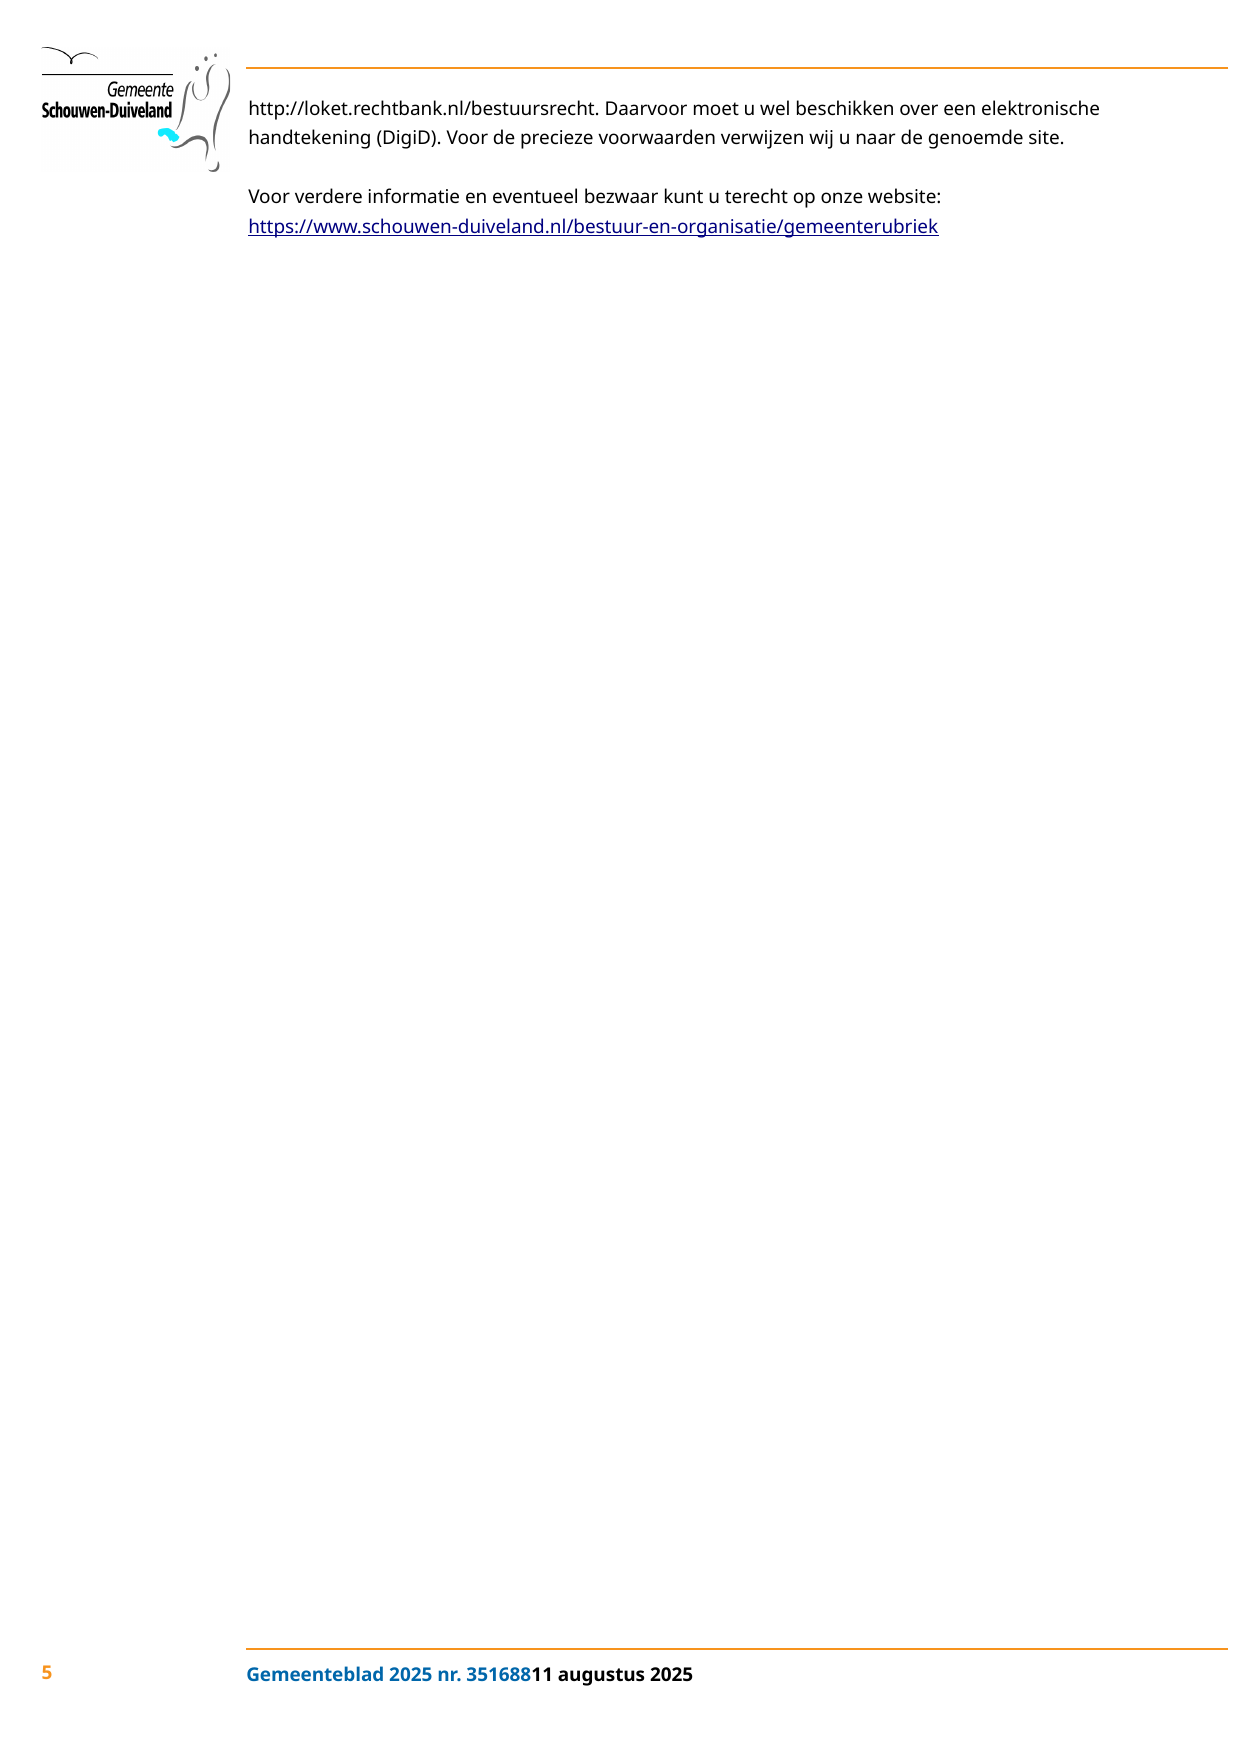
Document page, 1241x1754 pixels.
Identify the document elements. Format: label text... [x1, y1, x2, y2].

text Voor verdere informatie en eventueel bezwaar kunt u terecht op onze website: https://www.schouwen-duiveland.nl/bestuur-en-organisatie/gemeenterubriek [248, 183, 1152, 239]
text http://loket.rechtbank.nl/bestuursrecht. Daarvoor moet u wel beschikken over een elektronische handtekening (DigiD). Voor de precieze voorwaarden verwijzen wij u naar de genoemde site. [248, 95, 1152, 150]
picture [41, 47, 231, 172]
